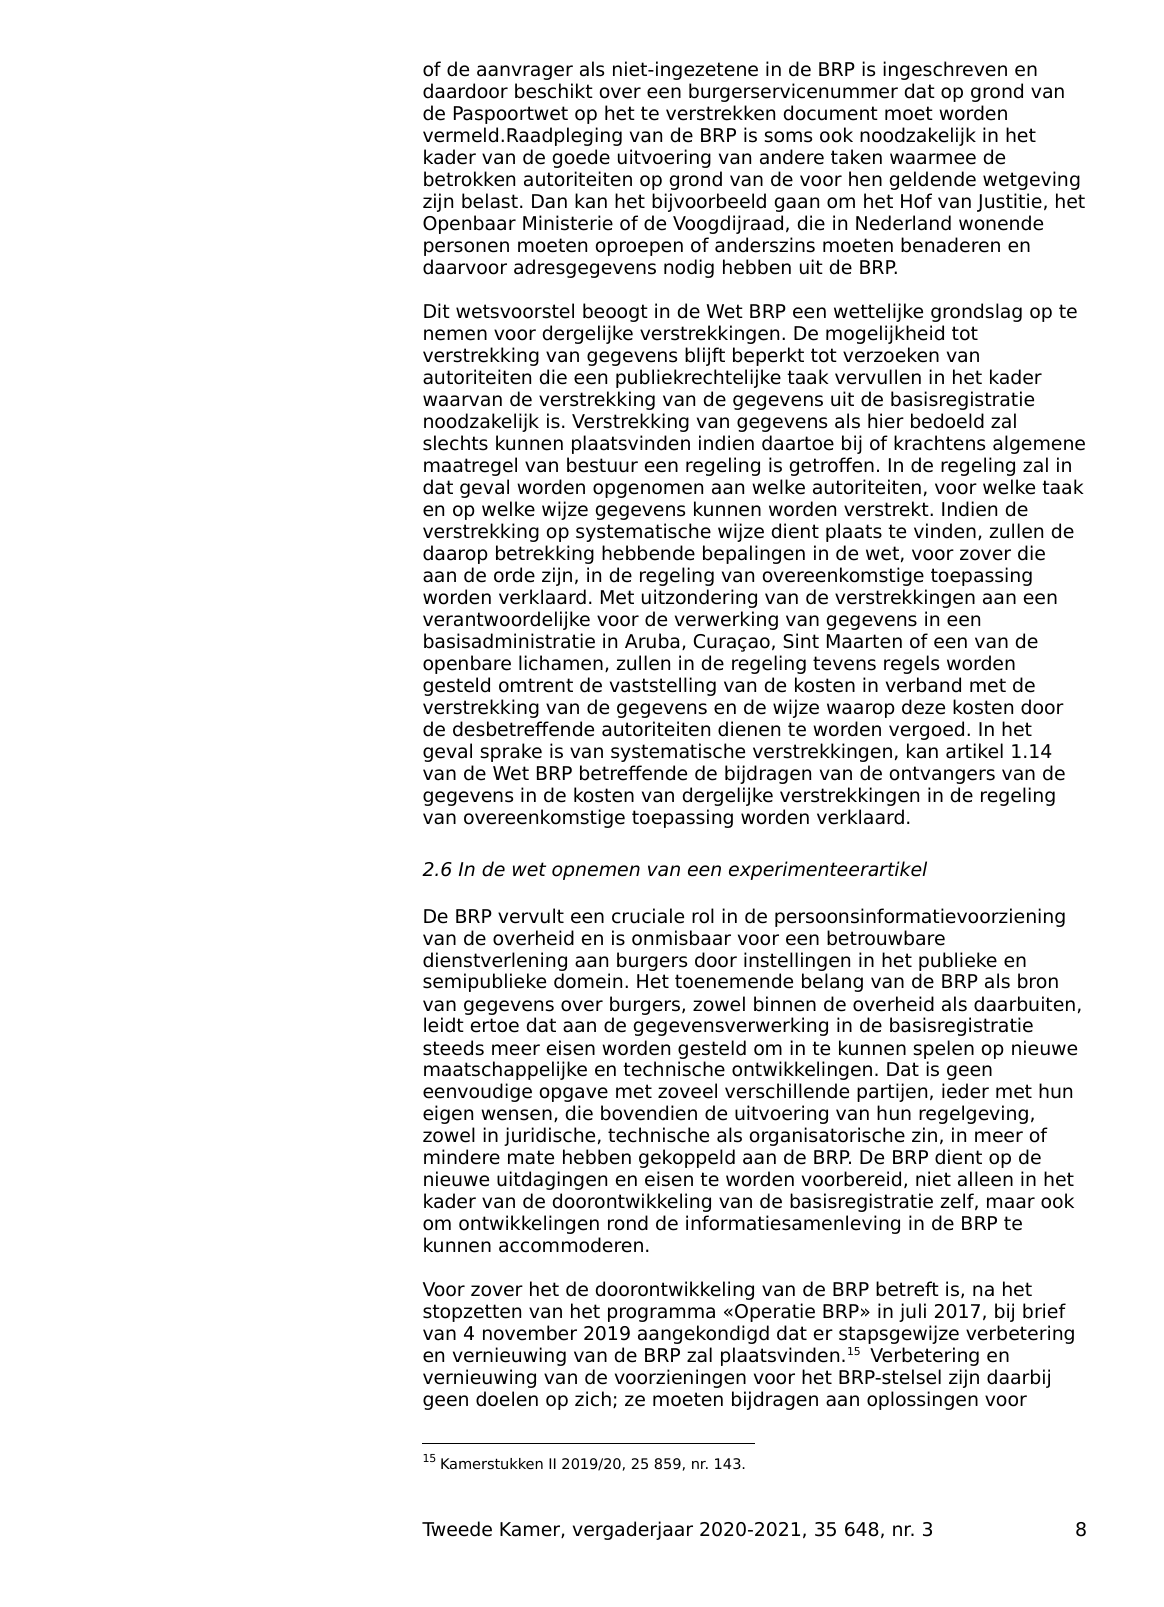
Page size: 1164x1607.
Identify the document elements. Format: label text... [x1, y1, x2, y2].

text Voor zover het de doorontwikkeling van de BRP betreft is, na het stopzetten van het programma «Operatie BRP» in juli 2017, bij brief van 4 november 2019 aangekondigd dat er stapsgewijze verbetering en vernieuwing van de BRP zal plaatsvinden. Verbetering en vernieuwing van de voorzieningen voor het BRP-stelsel zijn daarbij geen doelen op zich; ze moeten bijdragen aan oplossingen voor [422, 1279, 1087, 1411]
text Dit wetsvoorstel beoogt in de Wet BRP een wettelijke grondslag op te nemen voor dergelijke verstrekkingen. De mogelijkheid tot verstrekking van gegevens blijft beperkt tot verzoeken van autoriteiten die een publiekrechtelijke taak vervullen in het kader waarvan de verstrekking van de gegevens uit de basisregistratie noodzakelijk is. Verstrekking van gegevens als hier bedoeld zal slechts kunnen plaatsvinden indien daartoe bij of krachtens algemene maatregel van bestuur een regeling is getroffen. In de regeling zal in dat geval worden opgenomen aan welke autoriteiten, voor welke taak en op welke wijze gegevens kunnen worden verstrekt. Indien de verstrekking op systematische wijze dient plaats te vinden, zullen de daarop betrekking hebbende bepalingen in de wet, voor zover die aan de orde zijn, in de regeling van overeenkomstige toepassing worden verklaard. Met uitzondering van de verstrekkingen aan een verantwoordelijke voor de verwerking van gegevens in een basisadministratie in Aruba, Curaçao, Sint Maarten of een van de openbare lichamen, zullen in de regeling tevens regels worden gesteld omtrent de vaststelling van de kosten in verband met de verstrekking van de gegevens en de wijze waarop deze kosten door de desbetreffende autoriteiten dienen te worden vergoed. In het geval sprake is van systematische verstrekkingen, kan artikel 1.14 van de Wet BRP betreffende de bijdragen van de ontvangers van de gegevens in de kosten van dergelijke verstrekkingen in de regeling van overeenkomstige toepassing worden verklaard. [422, 301, 1087, 828]
subtitle 2.6 In de wet opnemen van een experimenteerartikel [422, 858, 1087, 881]
text Kamerstukken II 2019/20, 25 859, nr. 143. [422, 1452, 1087, 1474]
text of de aanvrager als niet-ingezetene in de BRP is ingeschreven en daardoor beschikt over een burgerservicenummer dat op grond van de Paspoortwet op het te verstrekken document moet worden vermeld.Raadpleging van de BRP is soms ook noodzakelijk in het kader van de goede uitvoering van andere taken waarmee de betrokken autoriteiten op grond van de voor hen geldende wetgeving zijn belast. Dan kan het bijvoorbeeld gaan om het Hof van Justitie, het Openbaar Ministerie of de Voogdijraad, die in Nederland wonende personen moeten oproepen of anderszins moeten benaderen en daarvoor adresgegevens nodig hebben uit de BRP. [422, 59, 1087, 279]
text De BRP vervult een cruciale rol in de persoonsinformatievoorziening van de overheid en is onmisbaar voor een betrouwbare dienstverlening aan burgers door instellingen in het publieke en semipublieke domein. Het toenemende belang van de BRP als bron van gegevens over burgers, zowel binnen de overheid als daarbuiten, leidt ertoe dat aan de gegevensverwerking in de basisregistratie steeds meer eisen worden gesteld om in te kunnen spelen op nieuwe maatschappelijke en technische ontwikkelingen. Dat is geen eenvoudige opgave met zoveel verschillende partijen, ieder met hun eigen wensen, die bovendien de uitvoering van hun regelgeving, zowel in juridische, technische als organisatorische zin, in meer of mindere mate hebben gekoppeld aan de BRP. De BRP dient op de nieuwe uitdagingen en eisen te worden voorbereid, niet alleen in het kader van de doorontwikkeling van de basisregistratie zelf, maar ook om ontwikkelingen rond de informatiesamenleving in de BRP te kunnen accommoderen. [422, 906, 1087, 1257]
